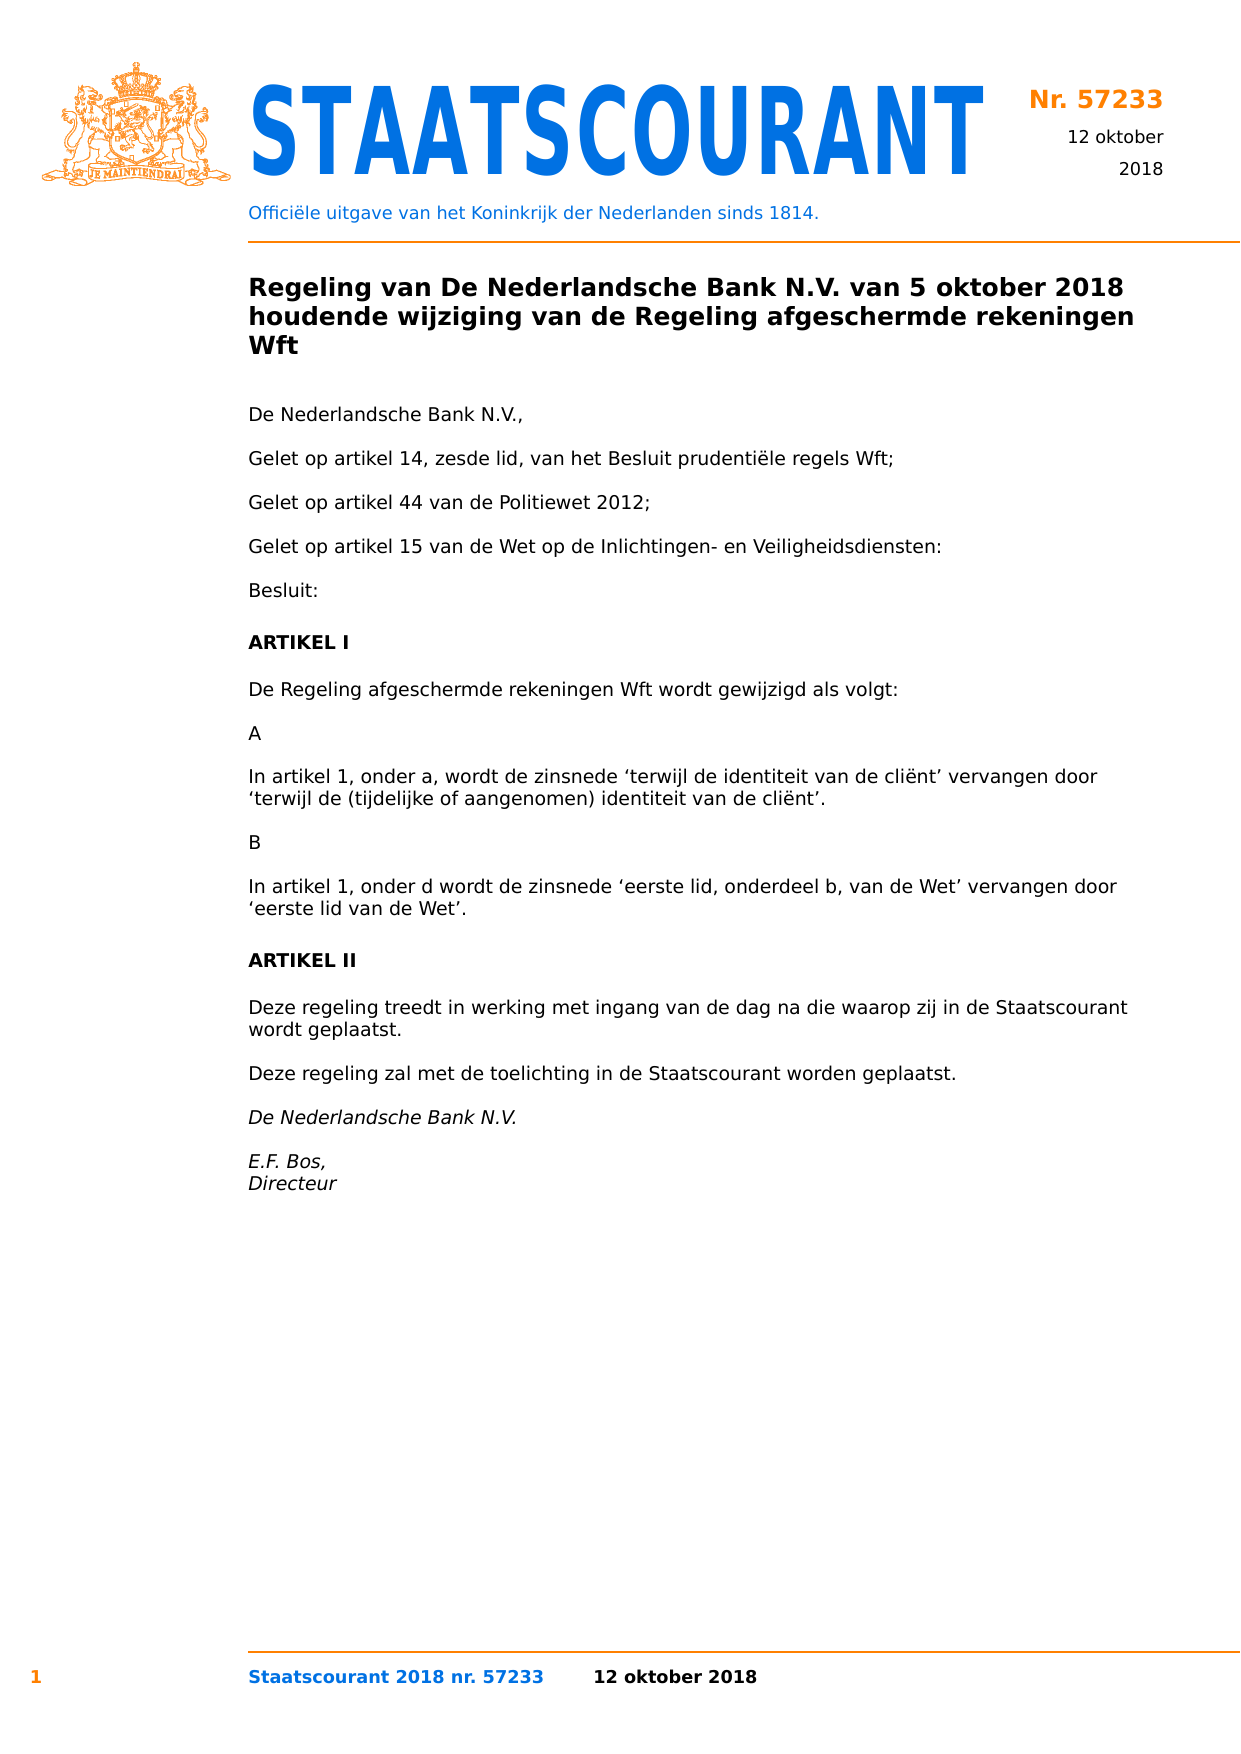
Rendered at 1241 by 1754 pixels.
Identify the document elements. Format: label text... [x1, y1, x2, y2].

subtitle Regeling van De Nederlandsche Bank N.V. van 5 oktober 2018 houdende wijziging van de Regeling afgeschermde rekeningen Wft [248, 273, 1163, 361]
text De Nederlandsche Bank N.V. E.F. Bos, Directeur [248, 1107, 1163, 1194]
table_cell 12 oktober [998, 121, 1240, 153]
text Deze regeling zal met de toelichting in de Staatscourant worden geplaatst. [248, 1063, 1163, 1085]
text Gelet op artikel 15 van de Wet op de Inlichtingen- en Veiligheidsdiensten: [248, 536, 1163, 558]
text A [248, 722, 1163, 744]
subtitle ARTIKEL II [248, 950, 1163, 972]
picture [41, 62, 231, 186]
text Gelet op artikel 14, zesde lid, van het Besluit prudentiële regels Wft; [248, 448, 1163, 470]
table_cell 2018 [998, 153, 1240, 203]
table_header Nr. 57233 [998, 62, 1240, 121]
text De Nederlandsche Bank N.V., [248, 404, 1163, 426]
table_header STAATSCOURANT [248, 62, 998, 203]
text B [248, 832, 1163, 854]
text Deze regeling treedt in werking met ingang van de dag na die waarop zij in de Staatscourant wordt geplaatst. [248, 997, 1163, 1041]
text Besluit: [248, 580, 1163, 602]
text Gelet op artikel 44 van de Politiewet 2012; [248, 492, 1163, 514]
table_cell Officiële uitgave van het Koninkrijk der Nederlanden sinds 1814. [248, 203, 1240, 241]
subtitle ARTIKEL I [248, 632, 1163, 654]
text In artikel 1, onder a, wordt de zinsnede ‘terwijl de identiteit van de cliënt’ vervangen door ‘terwijl de (tijdelijke of aangenomen) identiteit van de cliënt’. [248, 766, 1163, 810]
table_header [25, 62, 248, 241]
text In artikel 1, onder d wordt de zinsnede ‘eerste lid, onderdeel b, van de Wet’ vervangen door ‘eerste lid van de Wet’. [248, 876, 1163, 920]
text De Regeling afgeschermde rekeningen Wft wordt gewijzigd als volgt: [248, 679, 1163, 701]
